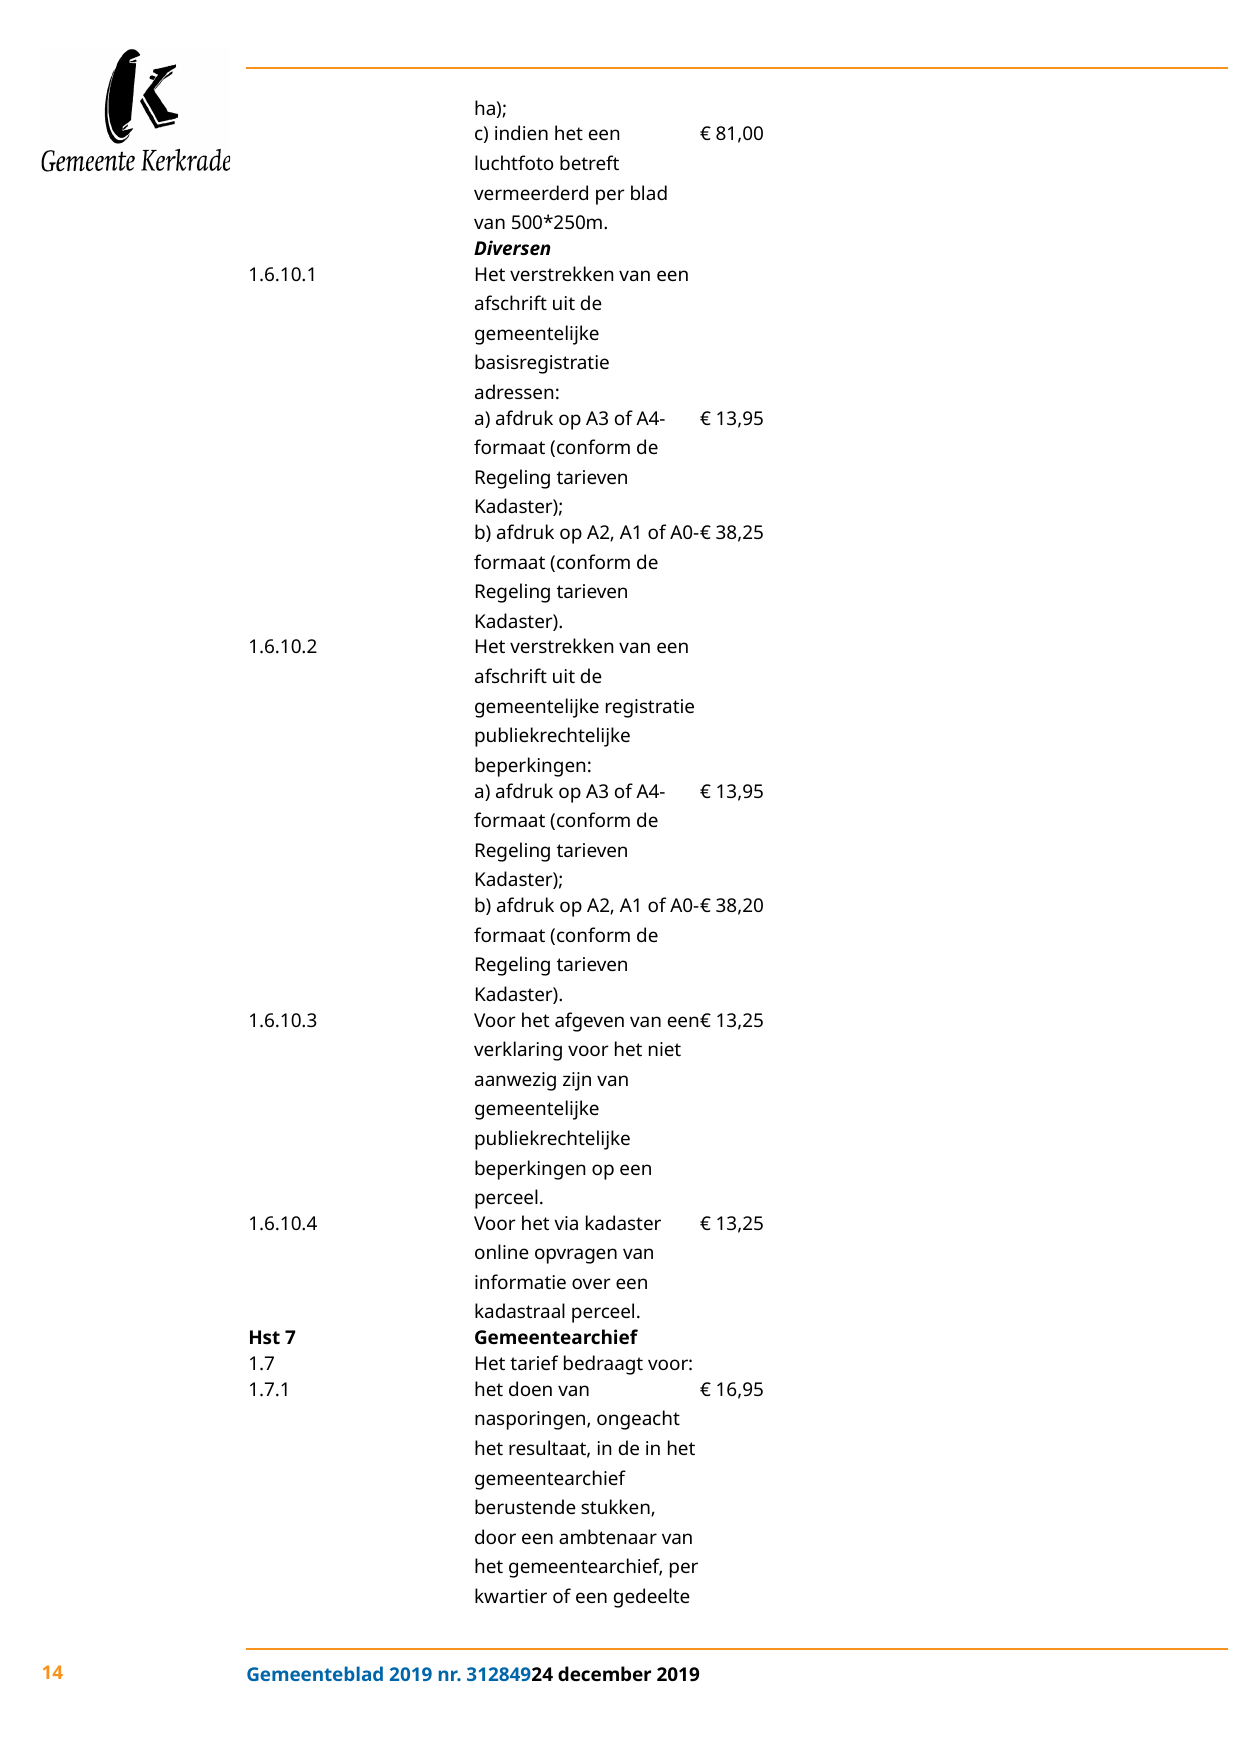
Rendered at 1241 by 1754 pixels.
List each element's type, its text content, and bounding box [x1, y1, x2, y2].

table_cell 1.6.10.2 [248, 634, 474, 778]
table_cell € 13,95 [700, 405, 926, 519]
table_cell a) afdruk op A3 of A4-formaat (conform de Regeling tarieven Kadaster); [474, 405, 700, 519]
table_cell € 38,20 [700, 892, 926, 1007]
table_cell 1.6.10.4 [248, 1210, 474, 1324]
table_cell [700, 634, 926, 778]
table_cell [248, 405, 474, 519]
table_cell b) afdruk op A2, A1 of A0-formaat (conform de Regeling tarieven Kadaster). [474, 892, 700, 1007]
picture [41, 47, 231, 172]
table_cell Gemeentearchief [474, 1325, 700, 1350]
table_cell [700, 261, 926, 405]
table_cell b) afdruk op A2, A1 of A0-formaat (conform de Regeling tarieven Kadaster). [474, 519, 700, 634]
table_cell € 38,25 [700, 519, 926, 634]
table_cell [248, 892, 474, 1007]
table_cell Voor het via kadaster online opvragen van informatie over een kadastraal perceel. [474, 1210, 700, 1324]
table_cell 1.6.10.3 [248, 1007, 474, 1210]
table_cell € 16,95 [700, 1376, 926, 1609]
table_cell [248, 95, 474, 121]
table_cell Voor het afgeven van een verklaring voor het niet aanwezig zijn van gemeentelijke publiekrechtelijke beperkingen op een perceel. [474, 1007, 700, 1210]
table_cell € 13,25 [700, 1007, 926, 1210]
table_cell [700, 1325, 926, 1350]
table_cell [700, 235, 926, 261]
table_cell 1.6.10.1 [248, 261, 474, 405]
table_cell [700, 95, 926, 121]
table_cell € 81,00 [700, 121, 926, 235]
table_cell a) afdruk op A3 of A4-formaat (conform de Regeling tarieven Kadaster); [474, 778, 700, 892]
table_cell [248, 121, 474, 235]
table_cell c) indien het een luchtfoto betreft vermeerderd per blad van 500*250m. [474, 121, 700, 235]
table_cell € 13,95 [700, 778, 926, 892]
table_cell Het tarief bedraagt voor: [474, 1350, 700, 1376]
table_cell 1.7.1 [248, 1376, 474, 1609]
table_cell [248, 778, 474, 892]
table_cell het doen van nasporingen, ongeacht het resultaat, in de in het gemeentearchief berustende stukken, door een ambtenaar van het gemeentearchief, per kwartier of een gedeelte [474, 1376, 700, 1609]
table_cell Hst 7 [248, 1325, 474, 1350]
table_cell € 13,25 [700, 1210, 926, 1324]
table_cell Het verstrekken van een afschrift uit de gemeentelijke registratie publiekrechtelijke beperkingen: [474, 634, 700, 778]
table_cell Diversen [474, 235, 700, 261]
table_cell 1.7 [248, 1350, 474, 1376]
table_cell Het verstrekken van een afschrift uit de gemeentelijke basisregistratie adressen: [474, 261, 700, 405]
table_cell [248, 519, 474, 634]
table_cell [248, 235, 474, 261]
table_cell [700, 1350, 926, 1376]
table_cell ha); [474, 95, 700, 121]
